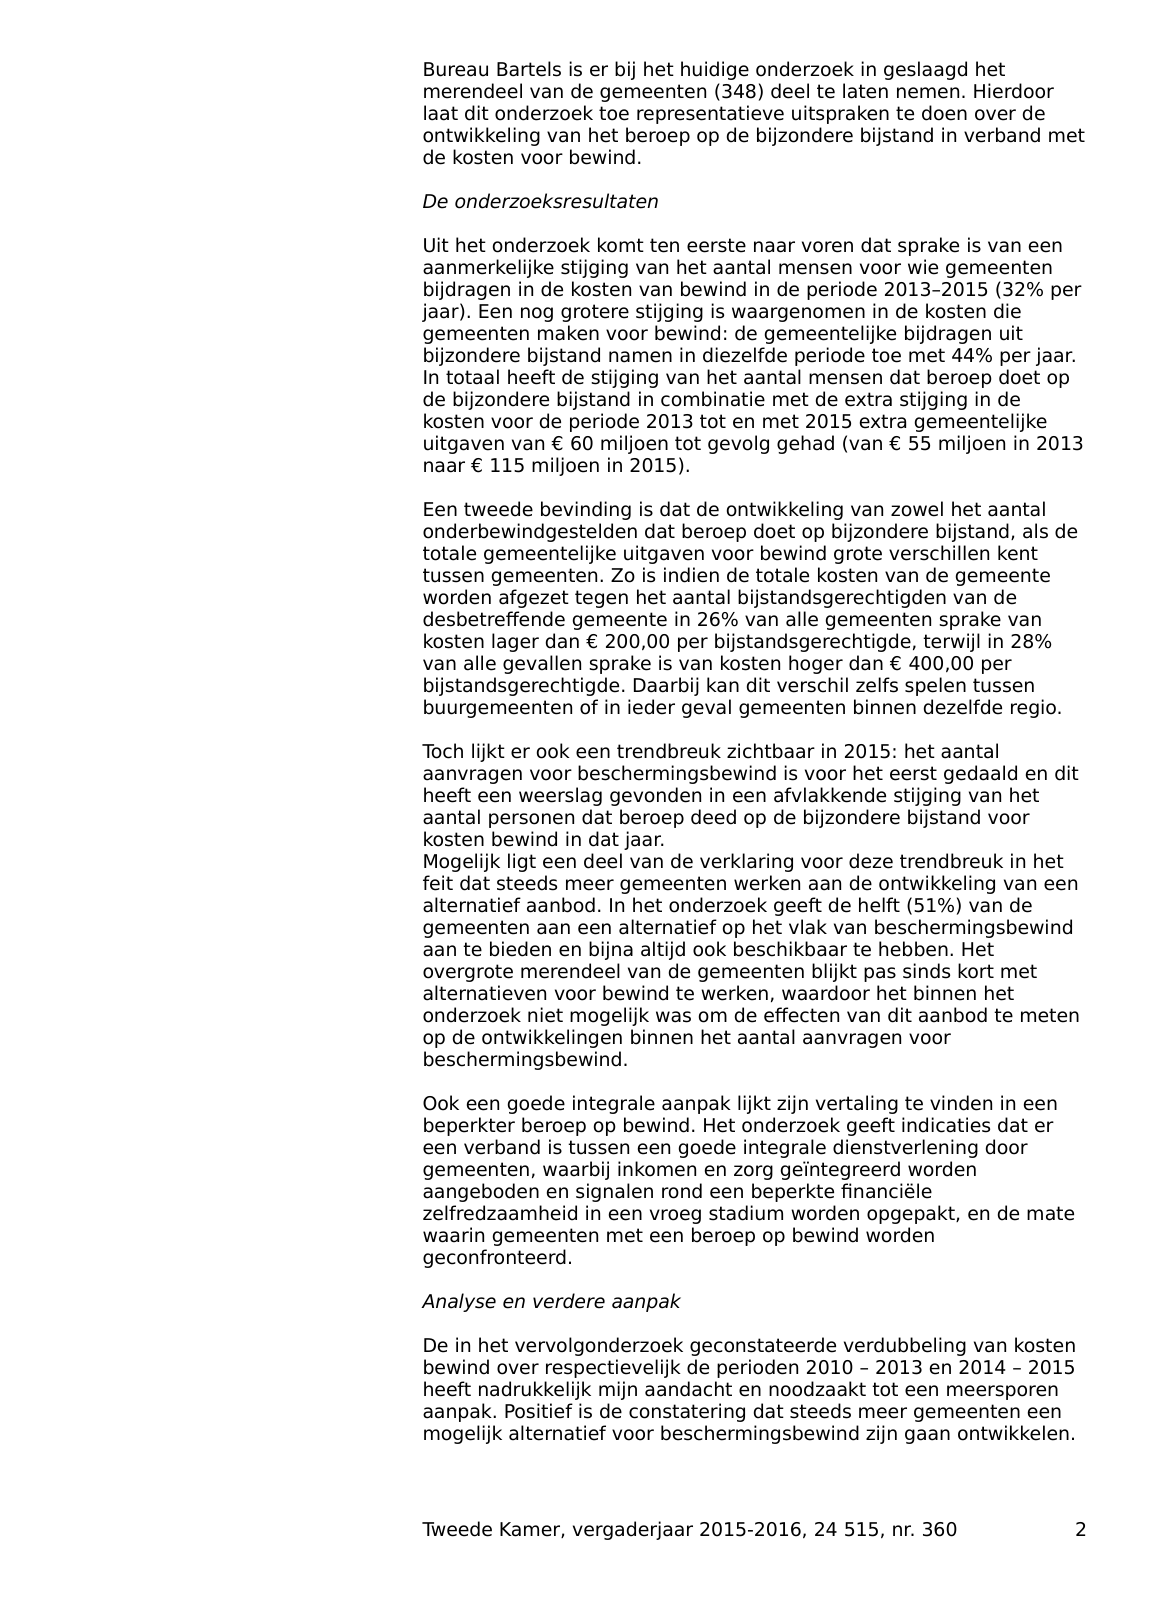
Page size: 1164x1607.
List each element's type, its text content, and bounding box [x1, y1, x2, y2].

text Toch lijkt er ook een trendbreuk zichtbaar in 2015: het aantal aanvragen voor beschermingsbewind is voor het eerst gedaald en dit heeft een weerslag gevonden in een afvlakkende stijging van het aantal personen dat beroep deed op de bijzondere bijstand voor kosten bewind in dat jaar. [422, 741, 1087, 851]
subtitle Analyse en verdere aanpak [422, 1291, 1087, 1313]
text In totaal heeft de stijging van het aantal mensen dat beroep doet op de bijzondere bijstand in combinatie met de extra stijging in de kosten voor de periode 2013 tot en met 2015 extra gemeentelijke uitgaven van € 60 miljoen tot gevolg gehad (van € 55 miljoen in 2013 naar € 115 miljoen in 2015). [422, 367, 1087, 477]
text Een tweede bevinding is dat de ontwikkeling van zowel het aantal onderbewindgestelden dat beroep doet op bijzondere bijstand, als de totale gemeentelijke uitgaven voor bewind grote verschillen kent tussen gemeenten. Zo is indien de totale kosten van de gemeente worden afgezet tegen het aantal bijstandsgerechtigden van de desbetreffende gemeente in 26% van alle gemeenten sprake van kosten lager dan € 200,00 per bijstandsgerechtigde, terwijl in 28% van alle gevallen sprake is van kosten hoger dan € 400,00 per bijstandsgerechtigde. Daarbij kan dit verschil zelfs spelen tussen buurgemeenten of in ieder geval gemeenten binnen dezelfde regio. [422, 499, 1087, 719]
text De in het vervolgonderzoek geconstateerde verdubbeling van kosten bewind over respectievelijk de perioden 2010 – 2013 en 2014 – 2015 heeft nadrukkelijk mijn aandacht en noodzaakt tot een meersporen aanpak. Positief is de constatering dat steeds meer gemeenten een mogelijk alternatief voor beschermingsbewind zijn gaan ontwikkelen. [422, 1335, 1087, 1445]
text Mogelijk ligt een deel van de verklaring voor deze trendbreuk in het feit dat steeds meer gemeenten werken aan de ontwikkeling van een alternatief aanbod. In het onderzoek geeft de helft (51%) van de gemeenten aan een alternatief op het vlak van beschermingsbewind aan te bieden en bijna altijd ook beschikbaar te hebben. Het overgrote merendeel van de gemeenten blijkt pas sinds kort met alternatieven voor bewind te werken, waardoor het binnen het onderzoek niet mogelijk was om de effecten van dit aanbod te meten op de ontwikkelingen binnen het aantal aanvragen voor beschermingsbewind. [422, 851, 1087, 1071]
text Ook een goede integrale aanpak lijkt zijn vertaling te vinden in een beperkter beroep op bewind. Het onderzoek geeft indicaties dat er een verband is tussen een goede integrale dienstverlening door gemeenten, waarbij inkomen en zorg geïntegreerd worden aangeboden en signalen rond een beperkte financiële zelfredzaamheid in een vroeg stadium worden opgepakt, en de mate waarin gemeenten met een beroep op bewind worden geconfronteerd. [422, 1093, 1087, 1269]
text Bureau Bartels is er bij het huidige onderzoek in geslaagd het merendeel van de gemeenten (348) deel te laten nemen. Hierdoor laat dit onderzoek toe representatieve uitspraken te doen over de ontwikkeling van het beroep op de bijzondere bijstand in verband met de kosten voor bewind. [422, 59, 1087, 169]
subtitle De onderzoeksresultaten [422, 191, 1087, 213]
text Uit het onderzoek komt ten eerste naar voren dat sprake is van een aanmerkelijke stijging van het aantal mensen voor wie gemeenten bijdragen in de kosten van bewind in de periode 2013–2015 (32% per jaar). Een nog grotere stijging is waargenomen in de kosten die gemeenten maken voor bewind: de gemeentelijke bijdragen uit bijzondere bijstand namen in diezelfde periode toe met 44% per jaar. [422, 235, 1087, 367]
